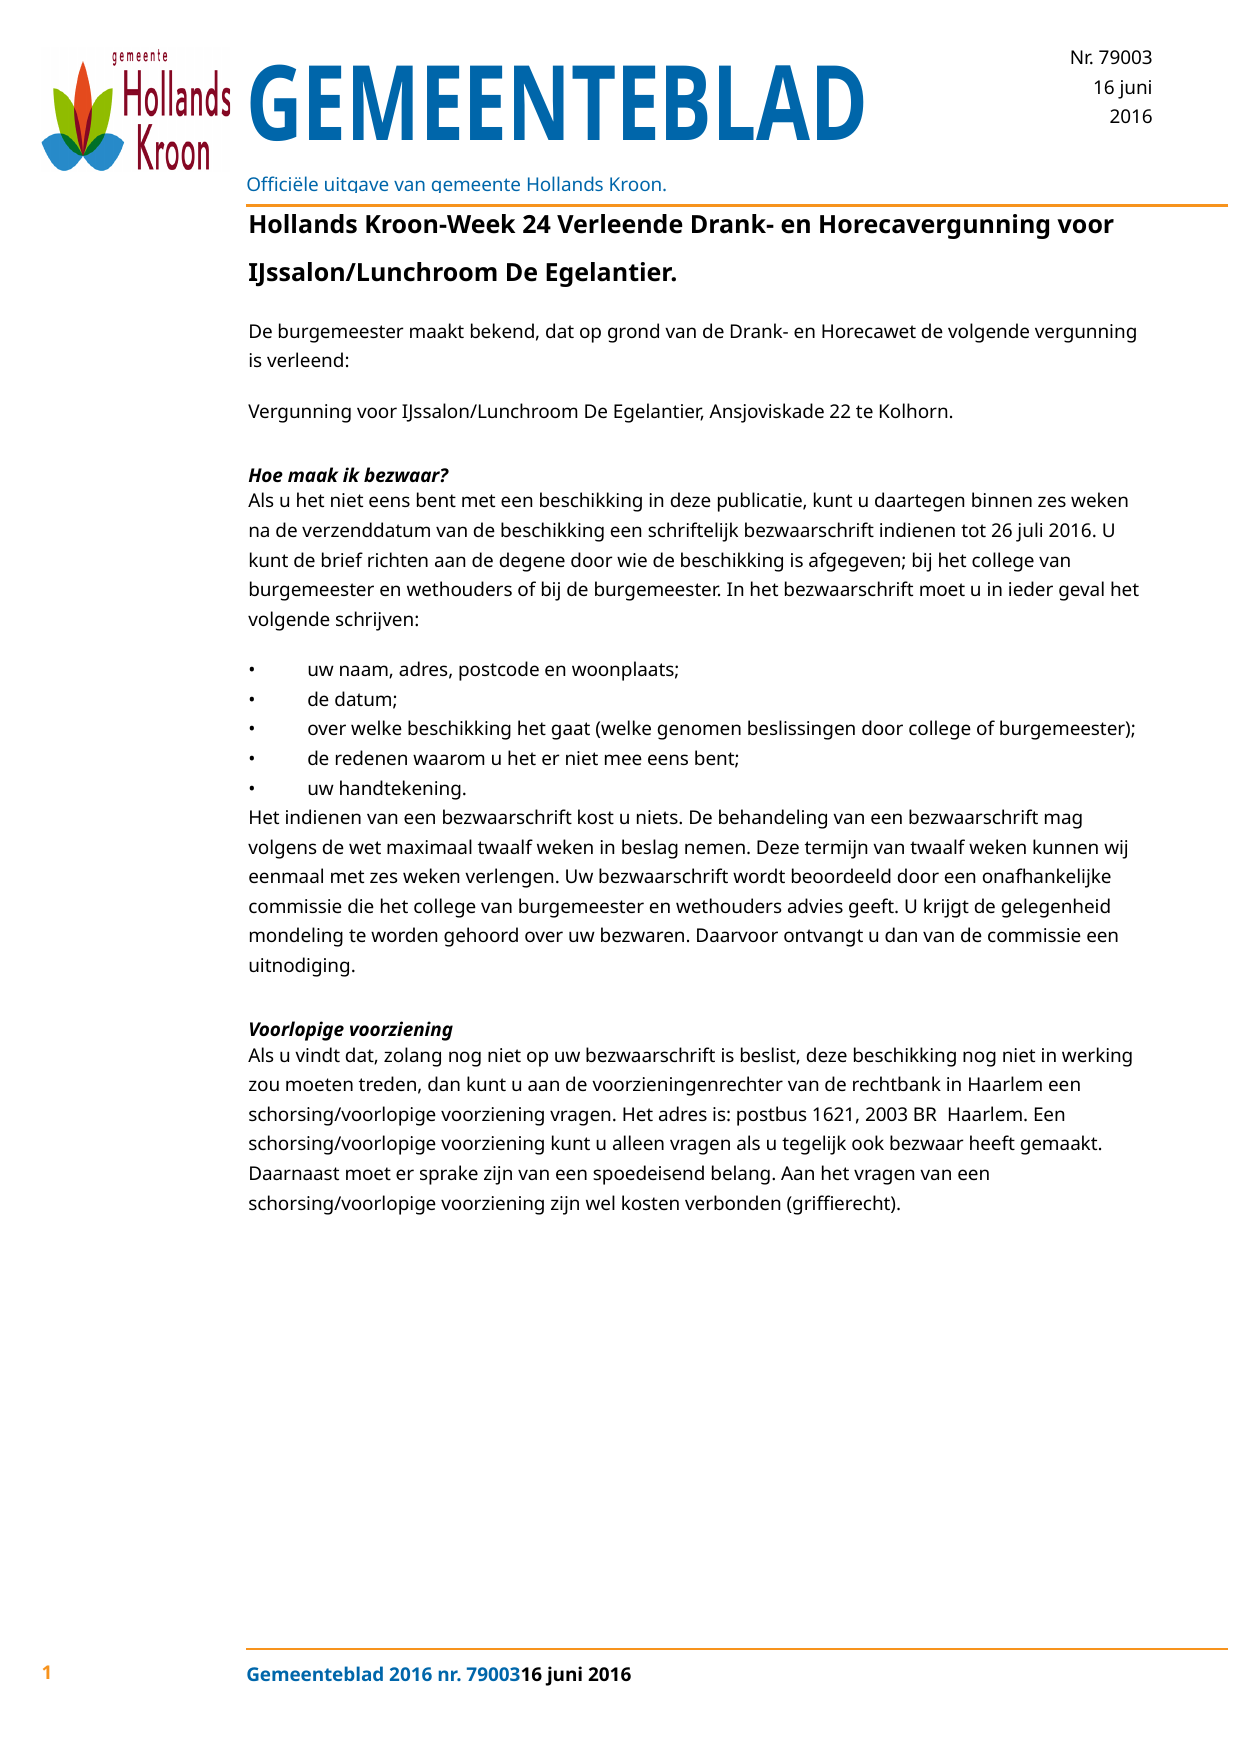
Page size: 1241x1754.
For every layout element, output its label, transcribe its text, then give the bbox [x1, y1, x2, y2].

list uw naam, adres, postcode en woonplaats; [248, 656, 1152, 682]
text Hoe maak ik bezwaar? [248, 462, 1152, 488]
list uw handtekening. [248, 775, 1152, 800]
list over welke beschikking het gaat (welke genomen beslissingen door college of burgemeester); [248, 716, 1152, 741]
picture [41, 47, 231, 172]
text Het indienen van een bezwaarschrift kost u niets. De behandeling van een bezwaarschrift mag volgens de wet maximaal twaalf weken in beslag nemen. Deze termijn van twaalf weken kunnen wij eenmaal met zes weken verlengen. Uw bezwaarschrift wordt beoordeeld door een onafhankelijke commissie die het college van burgemeester en wethouders advies geeft. U krijgt de gelegenheid mondeling te worden gehoord over uw bezwaren. Daarvoor ontvangt u dan van de commissie een uitnodiging. [248, 804, 1152, 978]
text De burgemeester maakt bekend, dat op grond van de Drank- en Horecawet de volgende vergunning is verleend: [248, 318, 1152, 373]
text Als u het niet eens bent met een beschikking in deze publicatie, kunt u daartegen binnen zes weken na de verzenddatum van de beschikking een schriftelijk bezwaarschrift indienen tot 26 juli 2016. U kunt de brief richten aan de degene door wie de beschikking is afgegeven; bij het college van burgemeester en wethouders of bij de burgemeester. In het bezwaarschrift moet u in ieder geval het volgende schrijven: [248, 488, 1152, 632]
list de datum; [248, 686, 1152, 712]
text Als u vindt dat, zolang nog niet op uw bezwaarschrift is beslist, deze beschikking nog niet in werking zou moeten treden, dan kunt u aan de voorzieningenrechter van de rechtbank in Haarlem een schorsing/voorlopige voorziening vragen. Het adres is: postbus 1621, 2003 BR Haarlem. Een schorsing/voorlopige voorziening kunt u alleen vragen als u tegelijk ook bezwaar heeft gemaakt. Daarnaast moet er sprake zijn van een spoedeisend belang. Aan het vragen van een schorsing/voorlopige voorziening zijn wel kosten verbonden (griffierecht). [248, 1042, 1152, 1216]
text Voorlopige voorziening [248, 1016, 1152, 1042]
list de redenen waarom u het er niet mee eens bent; [248, 745, 1152, 771]
text Hollands Kroon-Week 24 Verleende Drank- en Horecavergunning voor IJssalon/Lunchroom De Egelantier. [248, 207, 1152, 288]
text Vergunning voor IJssalon/Lunchroom De Egelantier, Ansjoviskade 22 te Kolhorn. [248, 398, 1152, 424]
